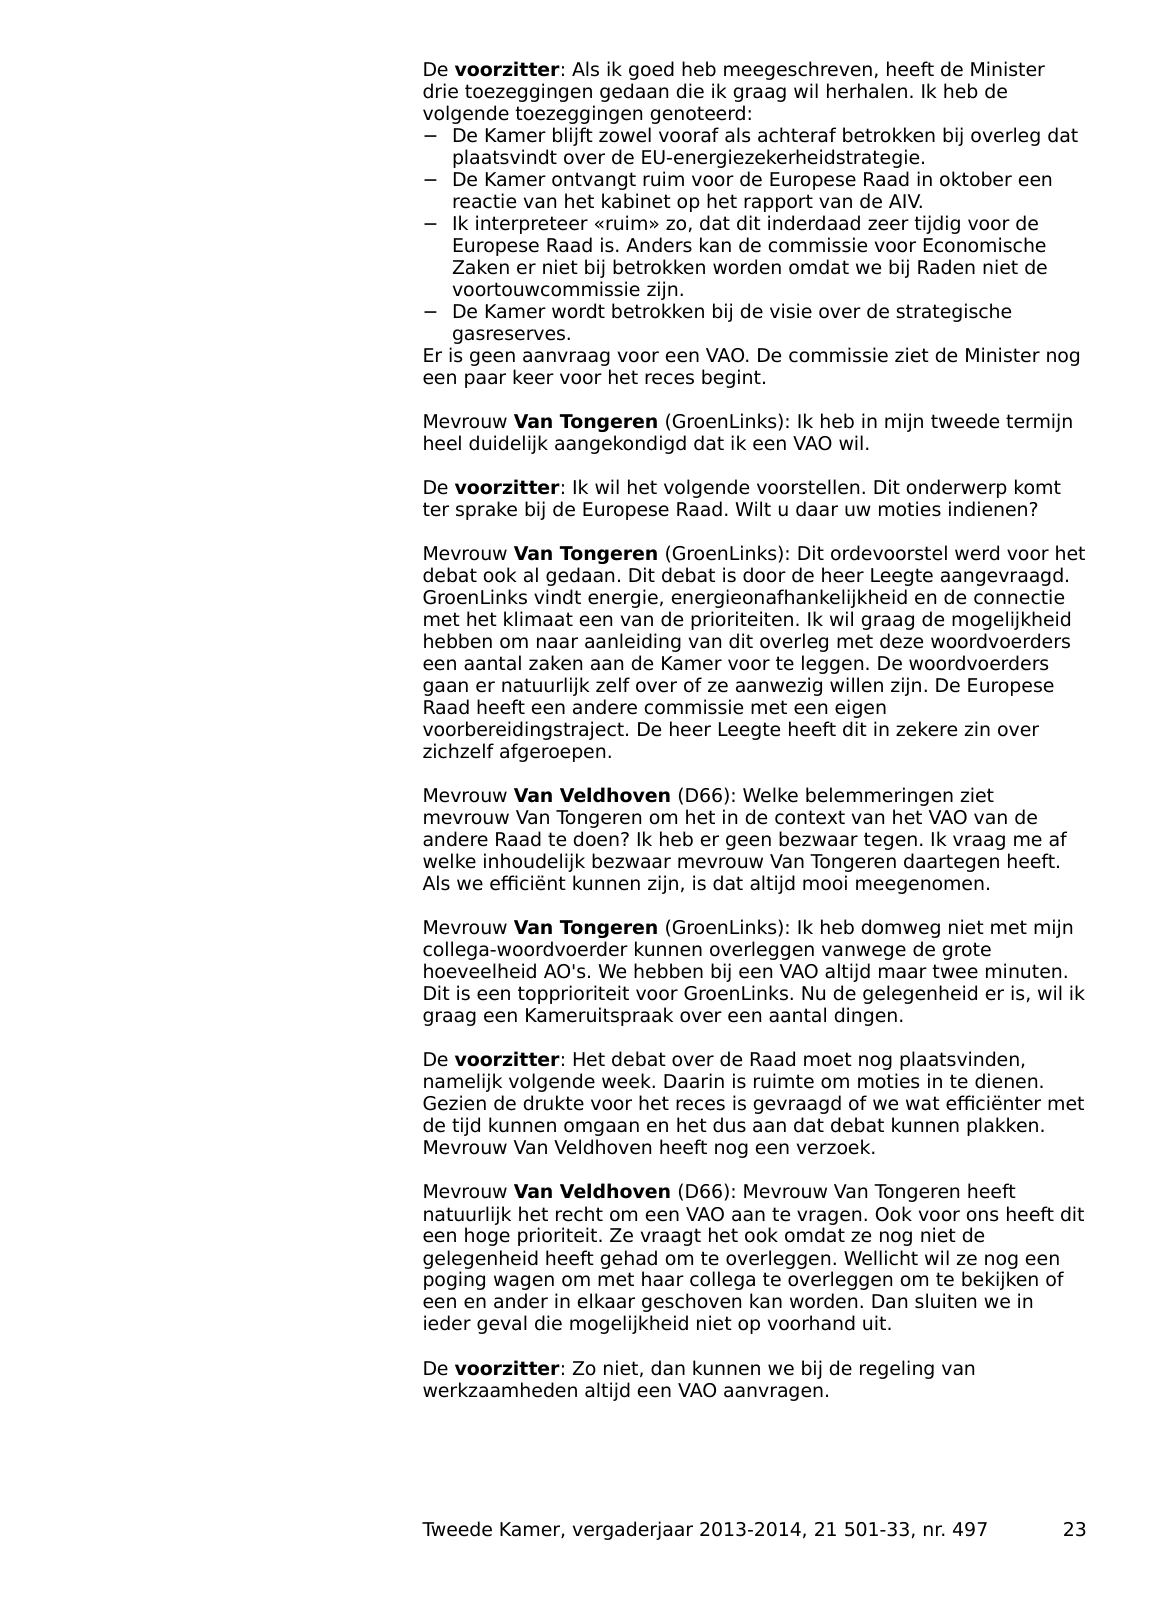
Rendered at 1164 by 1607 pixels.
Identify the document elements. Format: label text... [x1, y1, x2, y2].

text Mevrouw Van Veldhoven (D66): Welke belemmeringen ziet mevrouw Van Tongeren om het in de context van het VAO van de andere Raad te doen? Ik heb er geen bezwaar tegen. Ik vraag me af welke inhoudelijk bezwaar mevrouw Van Tongeren daartegen heeft. Als we efficiënt kunnen zijn, is dat altijd mooi meegenomen. [422, 785, 1087, 895]
text Er is geen aanvraag voor een VAO. De commissie ziet de Minister nog een paar keer voor het reces begint. [422, 345, 1087, 389]
text De voorzitter: Zo niet, dan kunnen we bij de regeling van werkzaamheden altijd een VAO aanvragen. [422, 1357, 1087, 1401]
text De voorzitter: Het debat over de Raad moet nog plaatsvinden, namelijk volgende week. Daarin is ruimte om moties in te dienen. Gezien de drukte voor het reces is gevraagd of we wat efficiënter met de tijd kunnen omgaan en het dus aan dat debat kunnen plakken. Mevrouw Van Veldhoven heeft nog een verzoek. [422, 1049, 1087, 1159]
text De voorzitter: Als ik goed heb meegeschreven, heeft de Minister drie toezeggingen gedaan die ik graag wil herhalen. Ik heb de volgende toezeggingen genoteerd: [422, 59, 1087, 125]
text Mevrouw Van Tongeren (GroenLinks): Dit ordevoorstel werd voor het debat ook al gedaan. Dit debat is door de heer Leegte aangevraagd. GroenLinks vindt energie, energieonafhankelijkheid en de connectie met het klimaat een van de prioriteiten. Ik wil graag de mogelijkheid hebben om naar aanleiding van dit overleg met deze woordvoerders een aantal zaken aan de Kamer voor te leggen. De woordvoerders gaan er natuurlijk zelf over of ze aanwezig willen zijn. De Europese Raad heeft een andere commissie met een eigen voorbereidingstraject. De heer Leegte heeft dit in zekere zin over zichzelf afgeroepen. [422, 543, 1087, 763]
text − De Kamer blijft zowel vooraf als achteraf betrokken bij overleg dat plaatsvindt over de EU-energiezekerheidstrategie. [422, 125, 1087, 169]
text − Ik interpreteer «ruim» zo, dat dit inderdaad zeer tijdig voor de Europese Raad is. Anders kan de commissie voor Economische Zaken er niet bij betrokken worden omdat we bij Raden niet de voortouwcommissie zijn. [422, 213, 1087, 301]
text − De Kamer wordt betrokken bij de visie over de strategische gasreserves. [422, 301, 1087, 345]
text Mevrouw Van Tongeren (GroenLinks): Ik heb in mijn tweede termijn heel duidelijk aangekondigd dat ik een VAO wil. [422, 411, 1087, 455]
text Mevrouw Van Veldhoven (D66): Mevrouw Van Tongeren heeft natuurlijk het recht om een VAO aan te vragen. Ook voor ons heeft dit een hoge prioriteit. Ze vraagt het ook omdat ze nog niet de gelegenheid heeft gehad om te overleggen. Wellicht wil ze nog een poging wagen om met haar collega te overleggen om te bekijken of een en ander in elkaar geschoven kan worden. Dan sluiten we in ieder geval die mogelijkheid niet op voorhand uit. [422, 1181, 1087, 1335]
text De voorzitter: Ik wil het volgende voorstellen. Dit onderwerp komt ter sprake bij de Europese Raad. Wilt u daar uw moties indienen? [422, 477, 1087, 521]
text − De Kamer ontvangt ruim voor de Europese Raad in oktober een reactie van het kabinet op het rapport van de AIV. [422, 169, 1087, 213]
text Mevrouw Van Tongeren (GroenLinks): Ik heb domweg niet met mijn collega-woordvoerder kunnen overleggen vanwege de grote hoeveelheid AO's. We hebben bij een VAO altijd maar twee minuten. Dit is een topprioriteit voor GroenLinks. Nu de gelegenheid er is, wil ik graag een Kameruitspraak over een aantal dingen. [422, 917, 1087, 1027]
